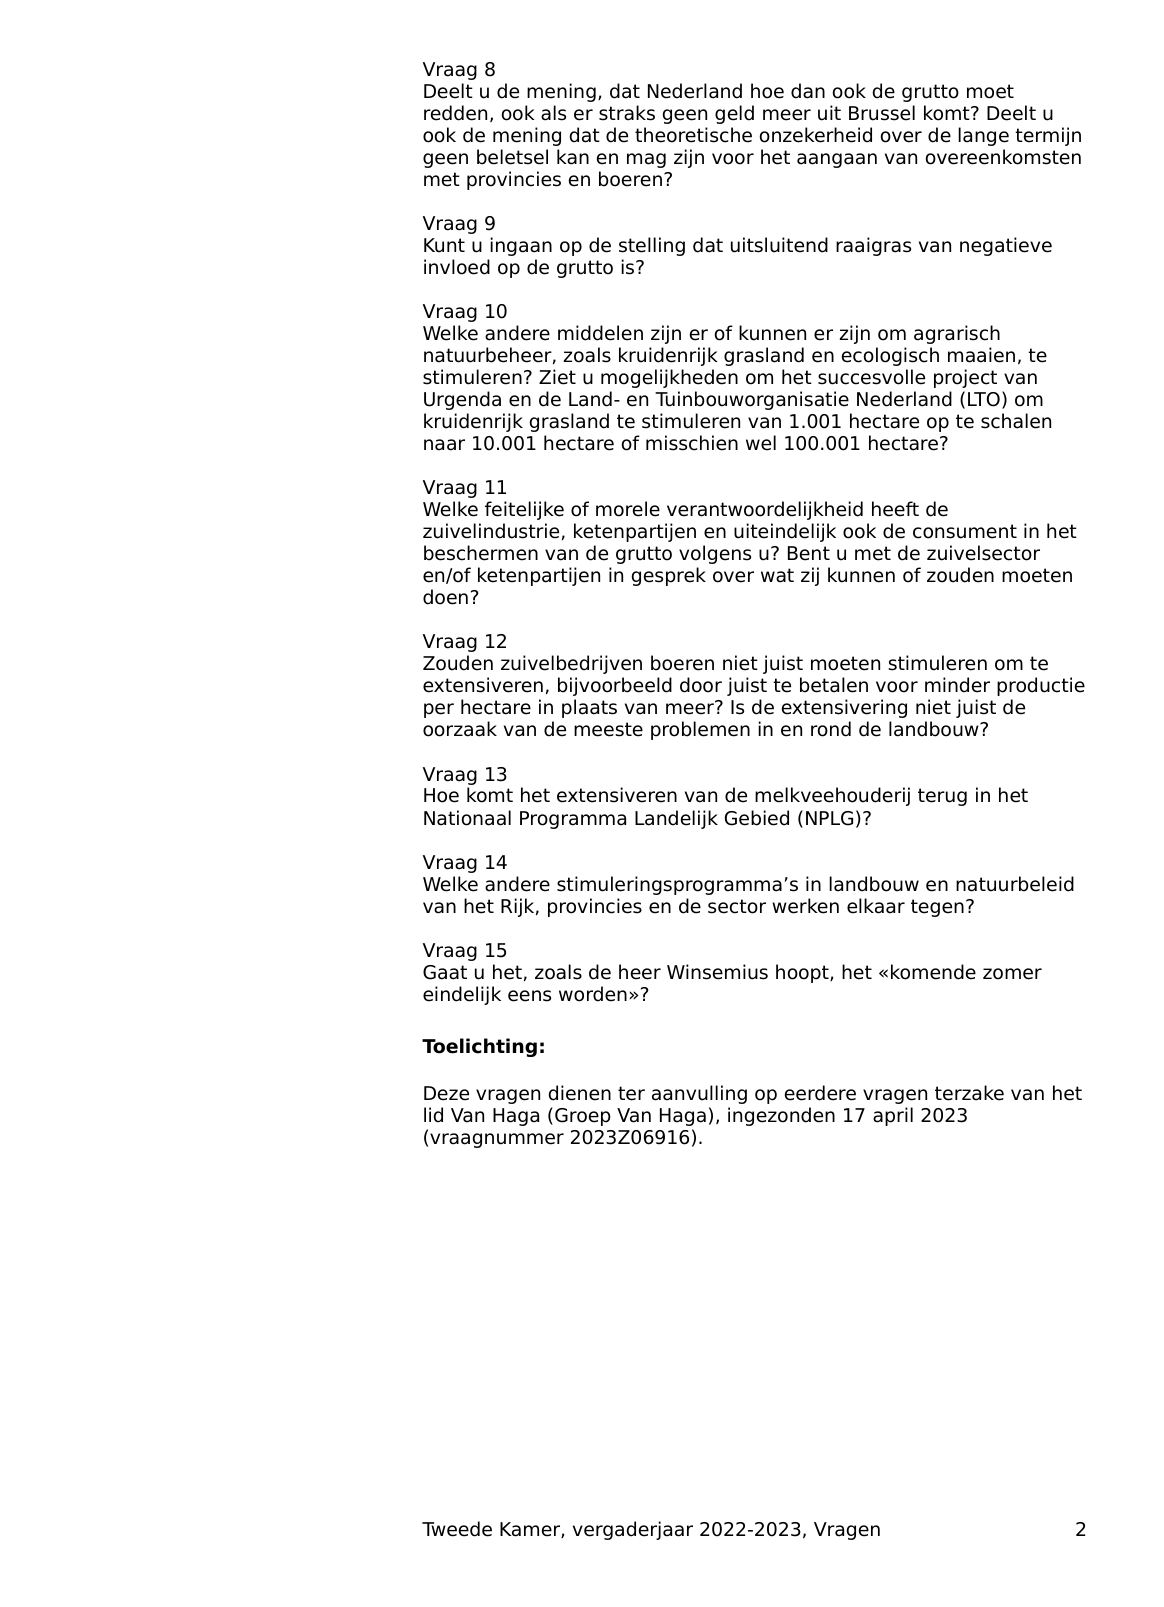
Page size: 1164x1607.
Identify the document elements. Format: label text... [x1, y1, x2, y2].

text Deze vragen dienen ter aanvulling op eerdere vragen terzake van het lid Van Haga (Groep Van Haga), ingezonden 17 april 2023 (vraagnummer 2023Z06916). [422, 1083, 1087, 1148]
text Welke andere stimuleringsprogramma’s in landbouw en natuurbeleid van het Rijk, provincies en de sector werken elkaar tegen? [422, 873, 1087, 917]
text Welke andere middelen zijn er of kunnen er zijn om agrarisch natuurbeheer, zoals kruidenrijk grasland en ecologisch maaien, te stimuleren? Ziet u mogelijkheden om het succesvolle project van Urgenda en de Land- en Tuinbouworganisatie Nederland (LTO) om kruidenrijk grasland te stimuleren van 1.001 hectare op te schalen naar 10.001 hectare of misschien wel 100.001 hectare? [422, 323, 1087, 455]
subtitle Toelichting: [422, 1036, 1087, 1058]
text Vraag 9 [422, 213, 1087, 235]
text Deelt u de mening, dat Nederland hoe dan ook de grutto moet redden, ook als er straks geen geld meer uit Brussel komt? Deelt u ook de mening dat de theoretische onzekerheid over de lange termijn geen beletsel kan en mag zijn voor het aangaan van overeenkomsten met provincies en boeren? [422, 81, 1087, 191]
text Hoe komt het extensiveren van de melkveehouderij terug in het Nationaal Programma Landelijk Gebied (NPLG)? [422, 785, 1087, 829]
text Vraag 15 [422, 940, 1087, 962]
text Vraag 11 [422, 477, 1087, 499]
text Gaat u het, zoals de heer Winsemius hoopt, het «komende zomer eindelijk eens worden»? [422, 962, 1087, 1006]
text Kunt u ingaan op de stelling dat uitsluitend raaigras van negatieve invloed op de grutto is? [422, 235, 1087, 279]
text Vraag 14 [422, 852, 1087, 873]
text Vraag 13 [422, 763, 1087, 785]
text Vraag 8 [422, 59, 1087, 81]
text Zouden zuivelbedrijven boeren niet juist moeten stimuleren om te extensiveren, bijvoorbeeld door juist te betalen voor minder productie per hectare in plaats van meer? Is de extensivering niet juist de oorzaak van de meeste problemen in en rond de landbouw? [422, 653, 1087, 741]
text Welke feitelijke of morele verantwoordelijkheid heeft de zuivelindustrie, ketenpartijen en uiteindelijk ook de consument in het beschermen van de grutto volgens u? Bent u met de zuivelsector en/of ketenpartijen in gesprek over wat zij kunnen of zouden moeten doen? [422, 499, 1087, 609]
text Vraag 10 [422, 301, 1087, 323]
text Vraag 12 [422, 631, 1087, 653]
